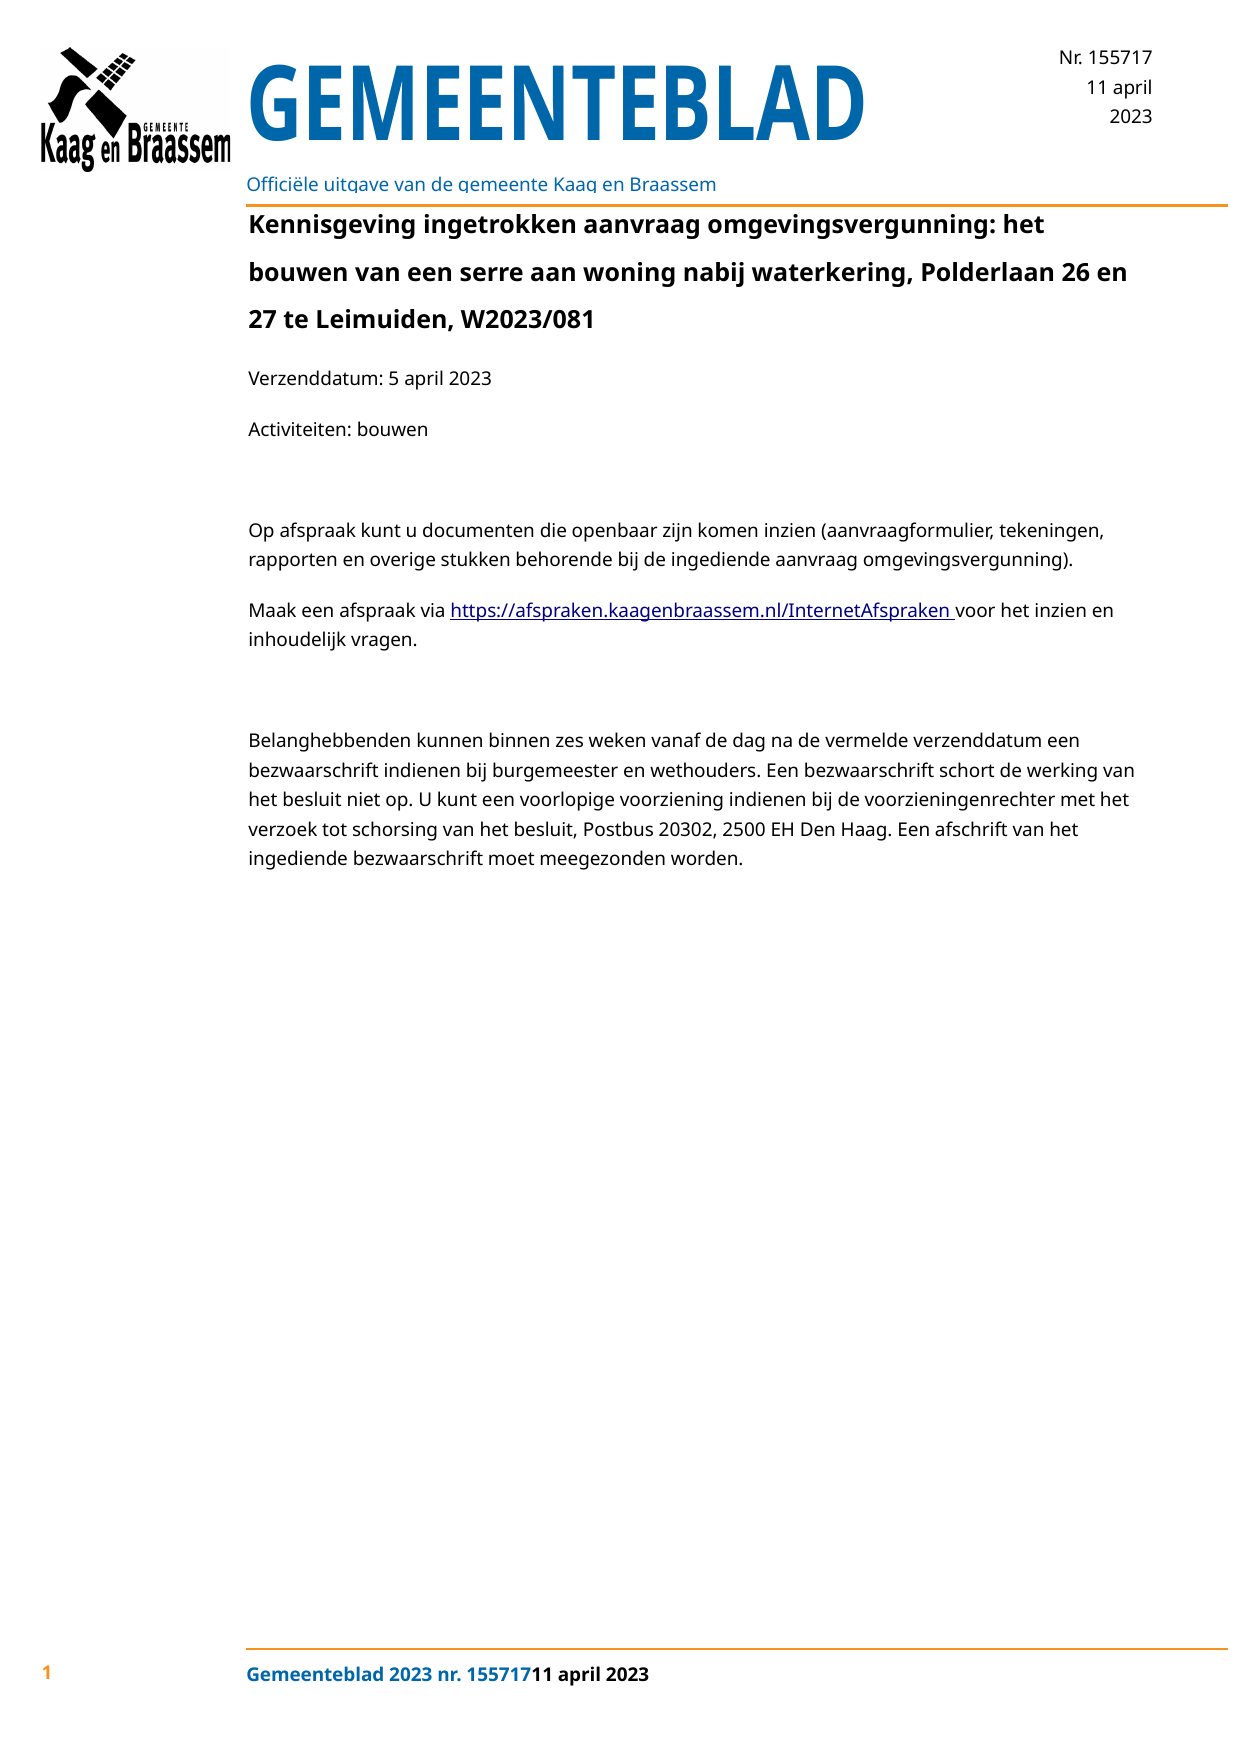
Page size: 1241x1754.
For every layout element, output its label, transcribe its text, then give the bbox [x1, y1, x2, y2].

text Activiteiten: bouwen [248, 416, 1152, 442]
text Verzenddatum: 5 april 2023 [248, 366, 1152, 391]
text Kennisgeving ingetrokken aanvraag omgevingsvergunning: het bouwen van een serre aan woning nabij waterkering, Polderlaan 26 en 27 te Leimuiden, W2023/081 [248, 207, 1152, 336]
text Maak een afspraak via https://afspraken.kaagenbraassem.nl/InternetAfspraken voor het inzien en inhoudelijk vragen. [248, 597, 1152, 652]
text Op afspraak kunt u documenten die openbaar zijn komen inzien (aanvraagformulier, tekeningen, rapporten en overige stukken behorende bij de ingediende aanvraag omgevingsvergunning). [248, 517, 1152, 572]
text Belanghebbenden kunnen binnen zes weken vanaf de dag na de vermelde verzenddatum een bezwaarschrift indienen bij burgemeester en wethouders. Een bezwaarschrift schort de werking van het besluit niet op. U kunt een voorlopige voorziening indienen bij de voorzieningenrechter met het verzoek tot schorsing van het besluit, Postbus 20302, 2500 EH Den Haag. Een afschrift van het ingediende bezwaarschrift moet meegezonden worden. [248, 727, 1152, 871]
picture [41, 47, 231, 172]
